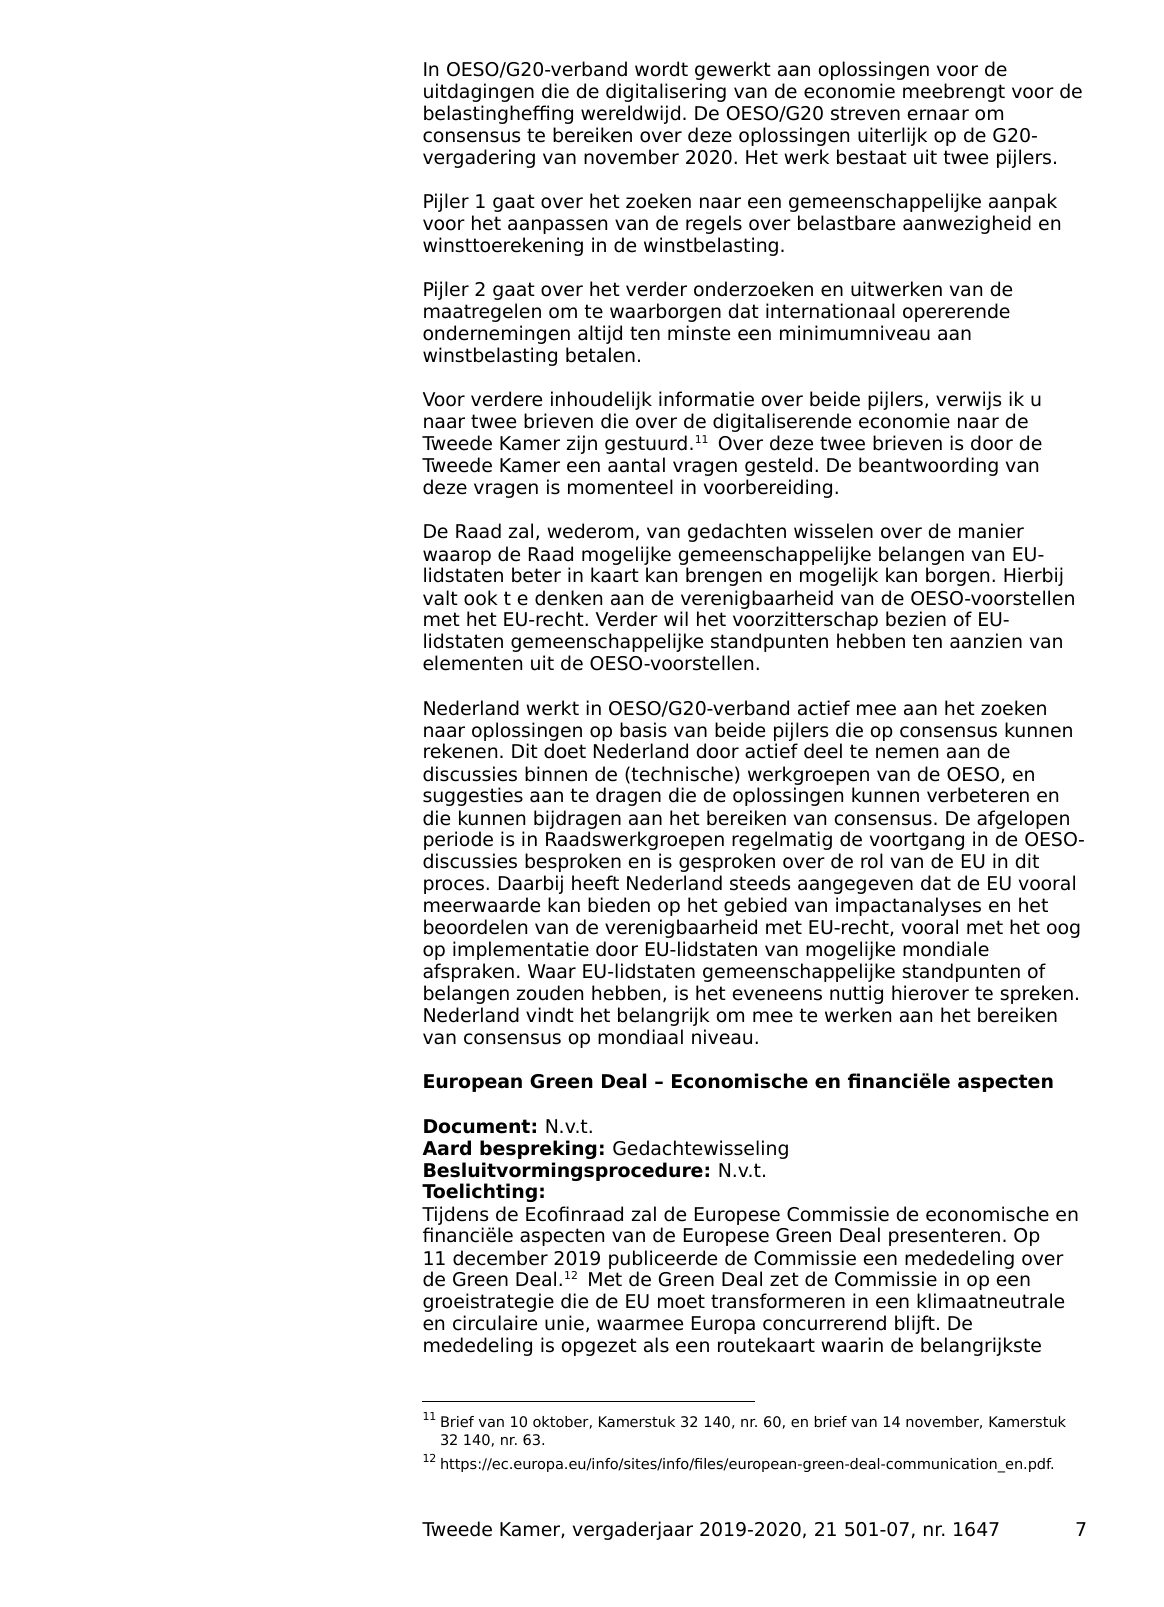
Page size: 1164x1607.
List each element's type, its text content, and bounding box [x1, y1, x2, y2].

text De Raad zal, wederom, van gedachten wisselen over de manier waarop de Raad mogelijke gemeenschappelijke belangen van EU-lidstaten beter in kaart kan brengen en mogelijk kan borgen. Hierbij valt ook t e denken aan de verenigbaarheid van de OESO-voorstellen met het EU-recht. Verder wil het voorzitterschap bezien of EU-lidstaten gemeenschappelijke standpunten hebben ten aanzien van elementen uit de OESO-voorstellen. [422, 521, 1087, 675]
text Voor verdere inhoudelijk informatie over beide pijlers, verwijs ik u naar twee brieven die over de digitaliserende economie naar de Tweede Kamer zijn gestuurd. Over deze twee brieven is door de Tweede Kamer een aantal vragen gesteld. De beantwoording van deze vragen is momenteel in voorbereiding. [422, 389, 1087, 499]
text Document: N.v.t. [422, 1116, 1087, 1137]
text Toelichting: [422, 1181, 1087, 1203]
subtitle European Green Deal – Economische en financiële aspecten [422, 1071, 1087, 1093]
text Nederland werkt in OESO/G20-verband actief mee aan het zoeken naar oplossingen op basis van beide pijlers die op consensus kunnen rekenen. Dit doet Nederland door actief deel te nemen aan de discussies binnen de (technische) werkgroepen van de OESO, en suggesties aan te dragen die de oplossingen kunnen verbeteren en die kunnen bijdragen aan het bereiken van consensus. De afgelopen periode is in Raadswerkgroepen regelmatig de voortgang in de OESO-discussies besproken en is gesproken over de rol van de EU in dit proces. Daarbij heeft Nederland steeds aangegeven dat de EU vooral meerwaarde kan bieden op het gebied van impactanalyses en het beoordelen van de verenigbaarheid met EU-recht, vooral met het oog op implementatie door EU-lidstaten van mogelijke mondiale afspraken. Waar EU-lidstaten gemeenschappelijke standpunten of belangen zouden hebben, is het eveneens nuttig hierover te spreken. Nederland vindt het belangrijk om mee te werken aan het bereiken van consensus op mondiaal niveau. [422, 697, 1087, 1049]
text Aard bespreking: Gedachtewisseling [422, 1137, 1087, 1159]
text Tijdens de Ecofinraad zal de Europese Commissie de economische en financiële aspecten van de Europese Green Deal presenteren. Op 11 december 2019 publiceerde de Commissie een mededeling over de Green Deal. Met de Green Deal zet de Commissie in op een groeistrategie die de EU moet transformeren in een klimaatneutrale en circulaire unie, waarmee Europa concurrerend blijft. De mededeling is opgezet als een routekaart waarin de belangrijkste [422, 1203, 1087, 1357]
text Pijler 2 gaat over het verder onderzoeken en uitwerken van de maatregelen om te waarborgen dat internationaal opererende ondernemingen altijd ten minste een minimumniveau aan winstbelasting betalen. [422, 279, 1087, 367]
text https://ec.europa.eu/info/sites/info/files/european-green-deal-communication_en.pdf. [422, 1452, 1087, 1474]
text In OESO/G20-verband wordt gewerkt aan oplossingen voor de uitdagingen die de digitalisering van de economie meebrengt voor de belastingheffing wereldwijd. De OESO/G20 streven ernaar om consensus te bereiken over deze oplossingen uiterlijk op de G20-vergadering van november 2020. Het werk bestaat uit twee pijlers. [422, 59, 1087, 169]
text Pijler 1 gaat over het zoeken naar een gemeenschappelijke aanpak voor het aanpassen van de regels over belastbare aanwezigheid en winsttoerekening in de winstbelasting. [422, 191, 1087, 257]
text Brief van 10 oktober, Kamerstuk 32 140, nr. 60, en brief van 14 november, Kamerstuk 32 140, nr. 63. [422, 1410, 1087, 1449]
text Besluitvormingsprocedure: N.v.t. [422, 1159, 1087, 1181]
